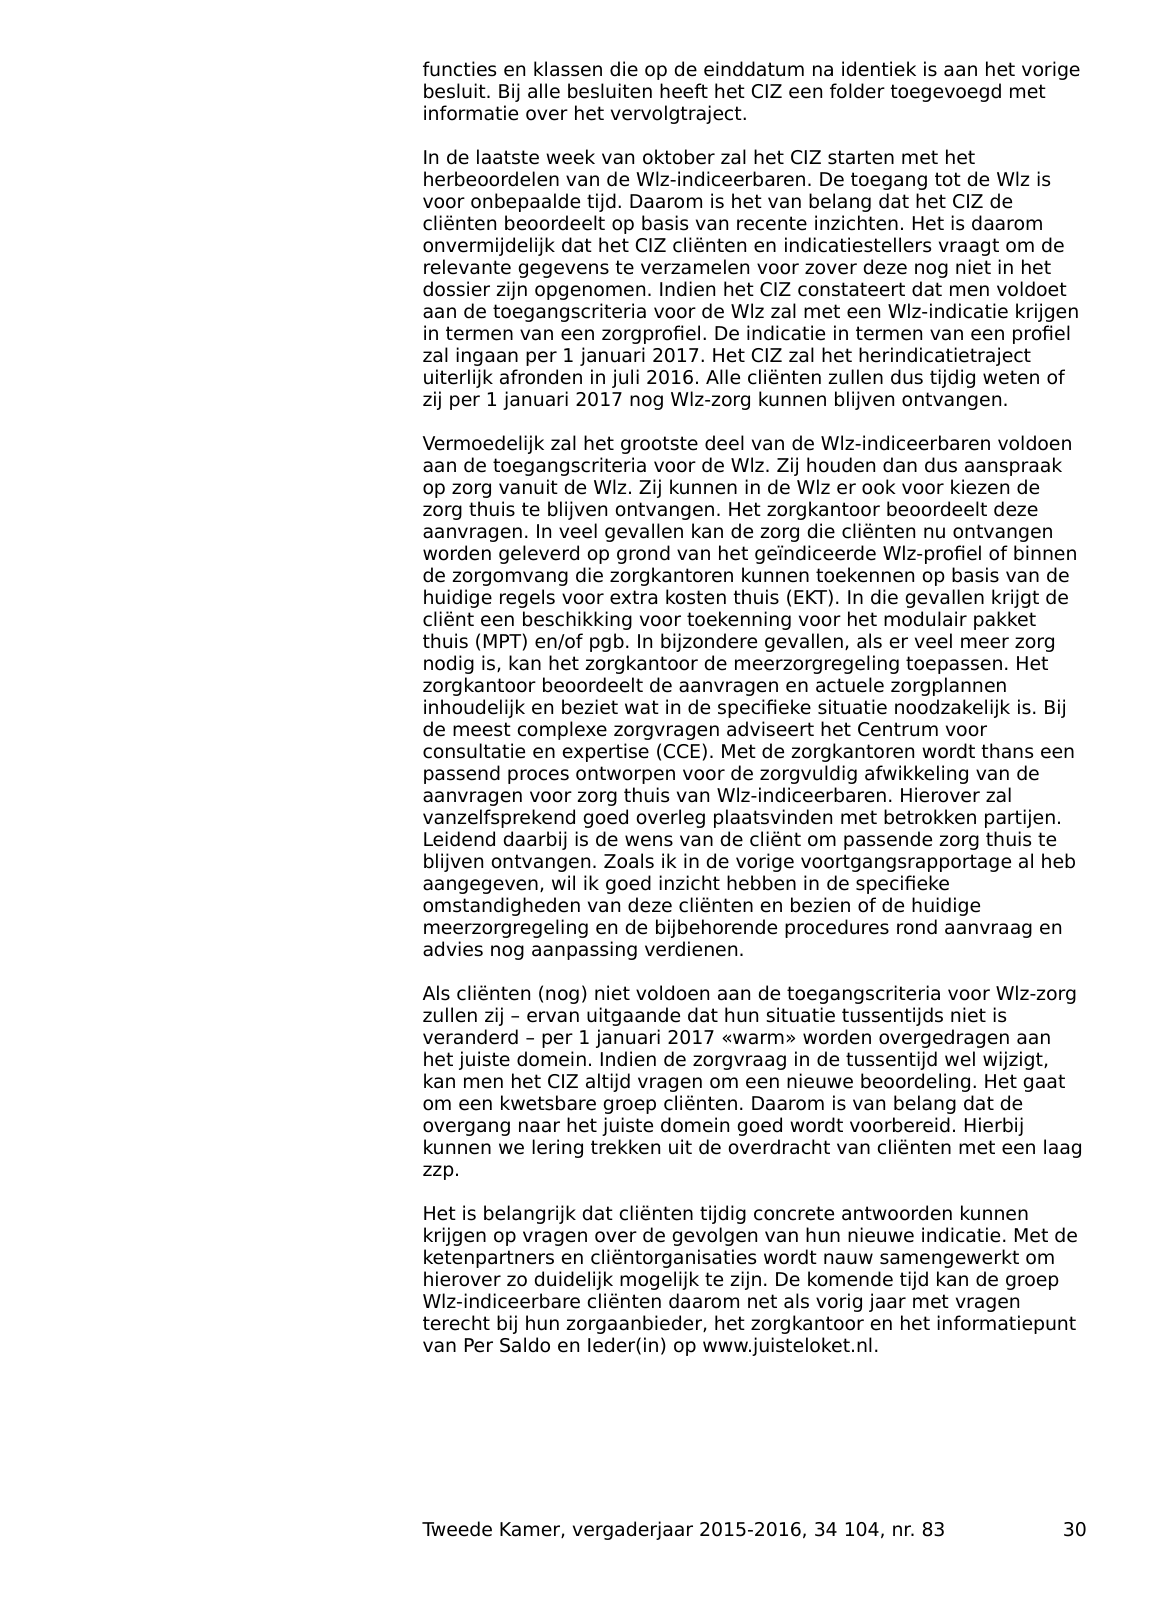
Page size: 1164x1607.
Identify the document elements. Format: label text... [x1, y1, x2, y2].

text Het is belangrijk dat cliënten tijdig concrete antwoorden kunnen krijgen op vragen over de gevolgen van hun nieuwe indicatie. Met de ketenpartners en cliëntorganisaties wordt nauw samengewerkt om hierover zo duidelijk mogelijk te zijn. De komende tijd kan de groep Wlz-indiceerbare cliënten daarom net als vorig jaar met vragen terecht bij hun zorgaanbieder, het zorgkantoor en het informatiepunt van Per Saldo en Ieder(in) op www.juisteloket.nl. [422, 1203, 1087, 1357]
text functies en klassen die op de einddatum na identiek is aan het vorige besluit. Bij alle besluiten heeft het CIZ een folder toegevoegd met informatie over het vervolgtraject. [422, 59, 1087, 125]
text Vermoedelijk zal het grootste deel van de Wlz-indiceerbaren voldoen aan de toegangscriteria voor de Wlz. Zij houden dan dus aanspraak op zorg vanuit de Wlz. Zij kunnen in de Wlz er ook voor kiezen de zorg thuis te blijven ontvangen. Het zorgkantoor beoordeelt deze aanvragen. In veel gevallen kan de zorg die cliënten nu ontvangen worden geleverd op grond van het geïndiceerde Wlz-profiel of binnen de zorgomvang die zorgkantoren kunnen toekennen op basis van de huidige regels voor extra kosten thuis (EKT). In die gevallen krijgt de cliënt een beschikking voor toekenning voor het modulair pakket thuis (MPT) en/of pgb. In bijzondere gevallen, als er veel meer zorg nodig is, kan het zorgkantoor de meerzorgregeling toepassen. Het zorgkantoor beoordeelt de aanvragen en actuele zorgplannen inhoudelijk en beziet wat in de specifieke situatie noodzakelijk is. Bij de meest complexe zorgvragen adviseert het Centrum voor consultatie en expertise (CCE). Met de zorgkantoren wordt thans een passend proces ontworpen voor de zorgvuldig afwikkeling van de aanvragen voor zorg thuis van Wlz-indiceerbaren. Hierover zal vanzelfsprekend goed overleg plaatsvinden met betrokken partijen. Leidend daarbij is de wens van de cliënt om passende zorg thuis te blijven ontvangen. Zoals ik in de vorige voortgangsrapportage al heb aangegeven, wil ik goed inzicht hebben in de specifieke omstandigheden van deze cliënten en bezien of de huidige meerzorgregeling en de bijbehorende procedures rond aanvraag en advies nog aanpassing verdienen. [422, 433, 1087, 961]
text Als cliënten (nog) niet voldoen aan de toegangscriteria voor Wlz-zorg zullen zij – ervan uitgaande dat hun situatie tussentijds niet is veranderd – per 1 januari 2017 «warm» worden overgedragen aan het juiste domein. Indien de zorgvraag in de tussentijd wel wijzigt, kan men het CIZ altijd vragen om een nieuwe beoordeling. Het gaat om een kwetsbare groep cliënten. Daarom is van belang dat de overgang naar het juiste domein goed wordt voorbereid. Hierbij kunnen we lering trekken uit de overdracht van cliënten met een laag zzp. [422, 983, 1087, 1181]
text In de laatste week van oktober zal het CIZ starten met het herbeoordelen van de Wlz-indiceerbaren. De toegang tot de Wlz is voor onbepaalde tijd. Daarom is het van belang dat het CIZ de cliënten beoordeelt op basis van recente inzichten. Het is daarom onvermijdelijk dat het CIZ cliënten en indicatiestellers vraagt om de relevante gegevens te verzamelen voor zover deze nog niet in het dossier zijn opgenomen. Indien het CIZ constateert dat men voldoet aan de toegangscriteria voor de Wlz zal met een Wlz-indicatie krijgen in termen van een zorgprofiel. De indicatie in termen van een profiel zal ingaan per 1 januari 2017. Het CIZ zal het herindicatietraject uiterlijk afronden in juli 2016. Alle cliënten zullen dus tijdig weten of zij per 1 januari 2017 nog Wlz-zorg kunnen blijven ontvangen. [422, 147, 1087, 411]
